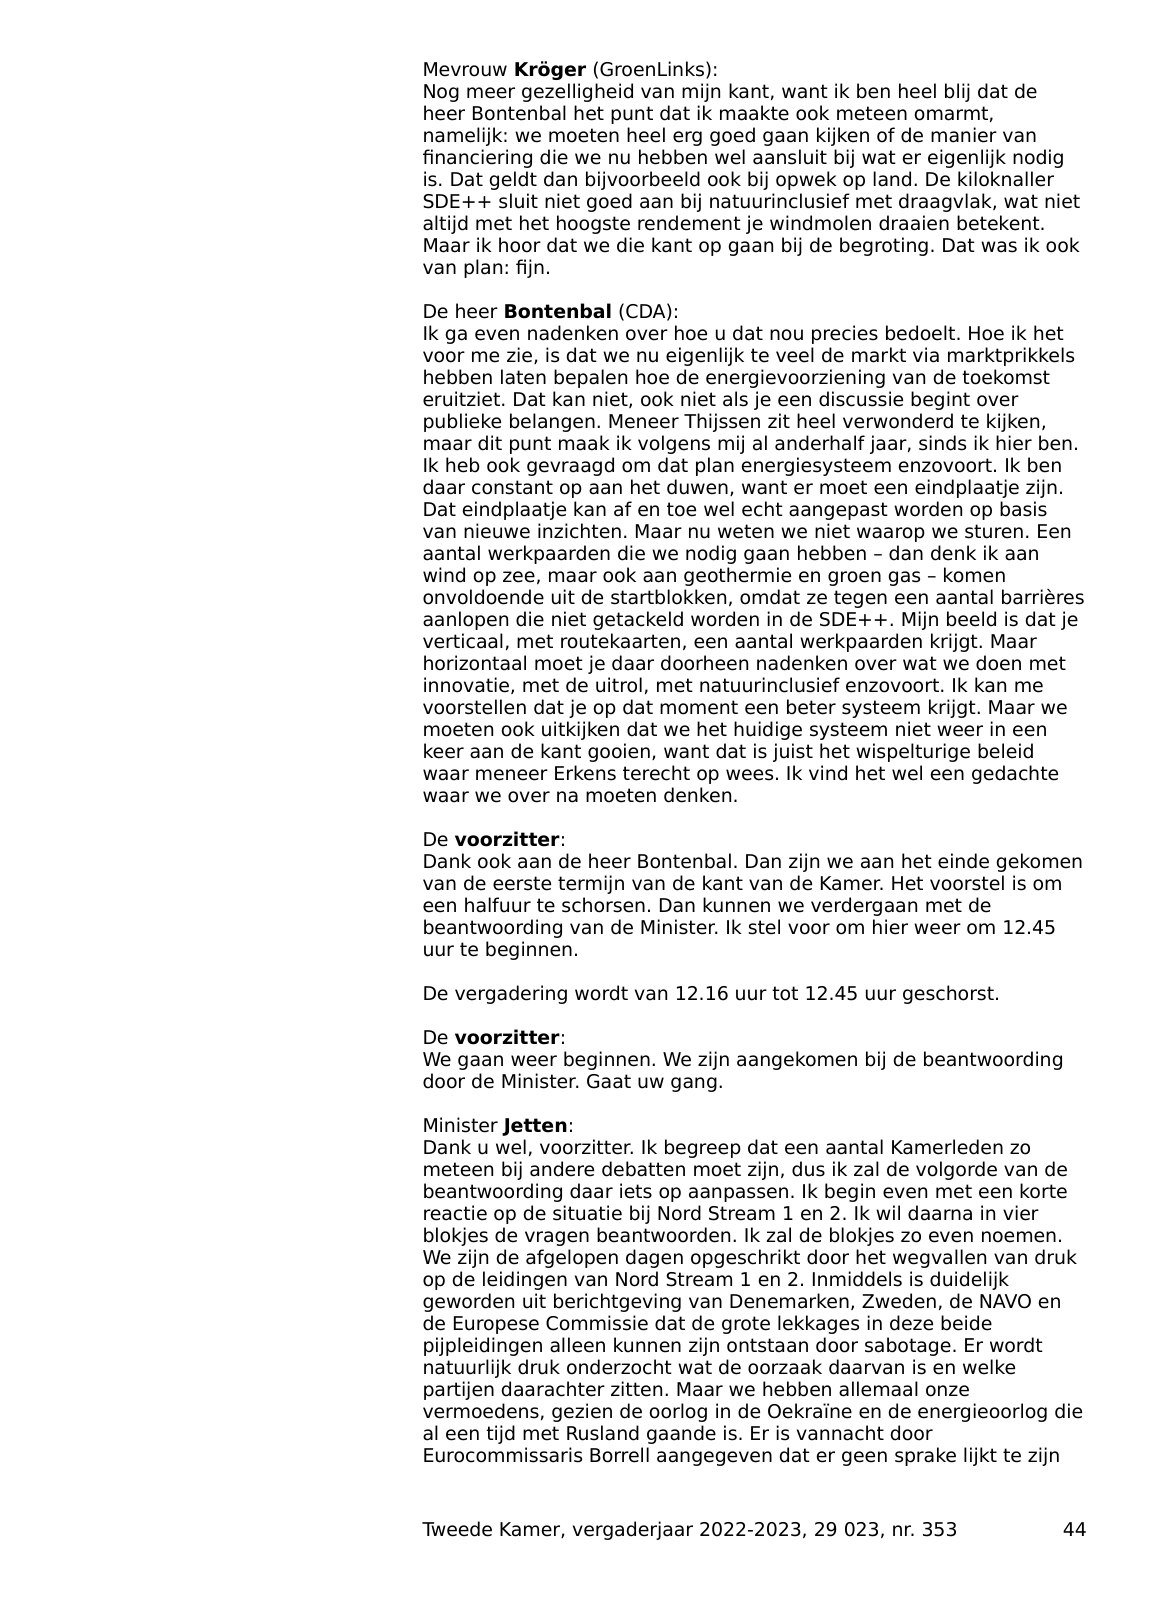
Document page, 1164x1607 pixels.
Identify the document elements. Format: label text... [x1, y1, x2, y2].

text Minister Jetten: [422, 1115, 1087, 1137]
text Ik ga even nadenken over hoe u dat nou precies bedoelt. Hoe ik het voor me zie, is dat we nu eigenlijk te veel de markt via marktprikkels hebben laten bepalen hoe de energievoorziening van de toekomst eruitziet. Dat kan niet, ook niet als je een discussie begint over publieke belangen. Meneer Thijssen zit heel verwonderd te kijken, maar dit punt maak ik volgens mij al anderhalf jaar, sinds ik hier ben. Ik heb ook gevraagd om dat plan energiesysteem enzovoort. Ik ben daar constant op aan het duwen, want er moet een eindplaatje zijn. Dat eindplaatje kan af en toe wel echt aangepast worden op basis van nieuwe inzichten. Maar nu weten we niet waarop we sturen. Een aantal werkpaarden die we nodig gaan hebben – dan denk ik aan wind op zee, maar ook aan geothermie en groen gas – komen onvoldoende uit de startblokken, omdat ze tegen een aantal barrières aanlopen die niet getackeld worden in de SDE++. Mijn beeld is dat je verticaal, met routekaarten, een aantal werkpaarden krijgt. Maar horizontaal moet je daar doorheen nadenken over wat we doen met innovatie, met de uitrol, met natuurinclusief enzovoort. Ik kan me voorstellen dat je op dat moment een beter systeem krijgt. Maar we moeten ook uitkijken dat we het huidige systeem niet weer in een keer aan de kant gooien, want dat is juist het wispelturige beleid waar meneer Erkens terecht op wees. Ik vind het wel een gedachte waar we over na moeten denken. [422, 323, 1087, 807]
text Dank u wel, voorzitter. Ik begreep dat een aantal Kamerleden zo meteen bij andere debatten moet zijn, dus ik zal de volgorde van de beantwoording daar iets op aanpassen. Ik begin even met een korte reactie op de situatie bij Nord Stream 1 en 2. Ik wil daarna in vier blokjes de vragen beantwoorden. Ik zal de blokjes zo even noemen. [422, 1137, 1087, 1247]
text De heer Bontenbal (CDA): [422, 301, 1087, 323]
text We zijn de afgelopen dagen opgeschrikt door het wegvallen van druk op de leidingen van Nord Stream 1 en 2. Inmiddels is duidelijk geworden uit berichtgeving van Denemarken, Zweden, de NAVO en de Europese Commissie dat de grote lekkages in deze beide pijpleidingen alleen kunnen zijn ontstaan door sabotage. Er wordt natuurlijk druk onderzocht wat de oorzaak daarvan is en welke partijen daarachter zitten. Maar we hebben allemaal onze vermoedens, gezien de oorlog in de Oekraïne en de energieoorlog die al een tijd met Rusland gaande is. Er is vannacht door Eurocommissaris Borrell aangegeven dat er geen sprake lijkt te zijn [422, 1247, 1087, 1467]
text De voorzitter: [422, 829, 1087, 851]
text Mevrouw Kröger (GroenLinks): [422, 59, 1087, 81]
text Dank ook aan de heer Bontenbal. Dan zijn we aan het einde gekomen van de eerste termijn van de kant van de Kamer. Het voorstel is om een halfuur te schorsen. Dan kunnen we verdergaan met de beantwoording van de Minister. Ik stel voor om hier weer om 12.45 uur te beginnen. [422, 851, 1087, 961]
text De voorzitter: [422, 1027, 1087, 1049]
text We gaan weer beginnen. We zijn aangekomen bij de beantwoording door de Minister. Gaat uw gang. [422, 1049, 1087, 1093]
text Nog meer gezelligheid van mijn kant, want ik ben heel blij dat de heer Bontenbal het punt dat ik maakte ook meteen omarmt, namelijk: we moeten heel erg goed gaan kijken of de manier van financiering die we nu hebben wel aansluit bij wat er eigenlijk nodig is. Dat geldt dan bijvoorbeeld ook bij opwek op land. De kiloknaller SDE++ sluit niet goed aan bij natuurinclusief met draagvlak, wat niet altijd met het hoogste rendement je windmolen draaien betekent. Maar ik hoor dat we die kant op gaan bij de begroting. Dat was ik ook van plan: fijn. [422, 81, 1087, 279]
text De vergadering wordt van 12.16 uur tot 12.45 uur geschorst. [422, 983, 1087, 1005]
